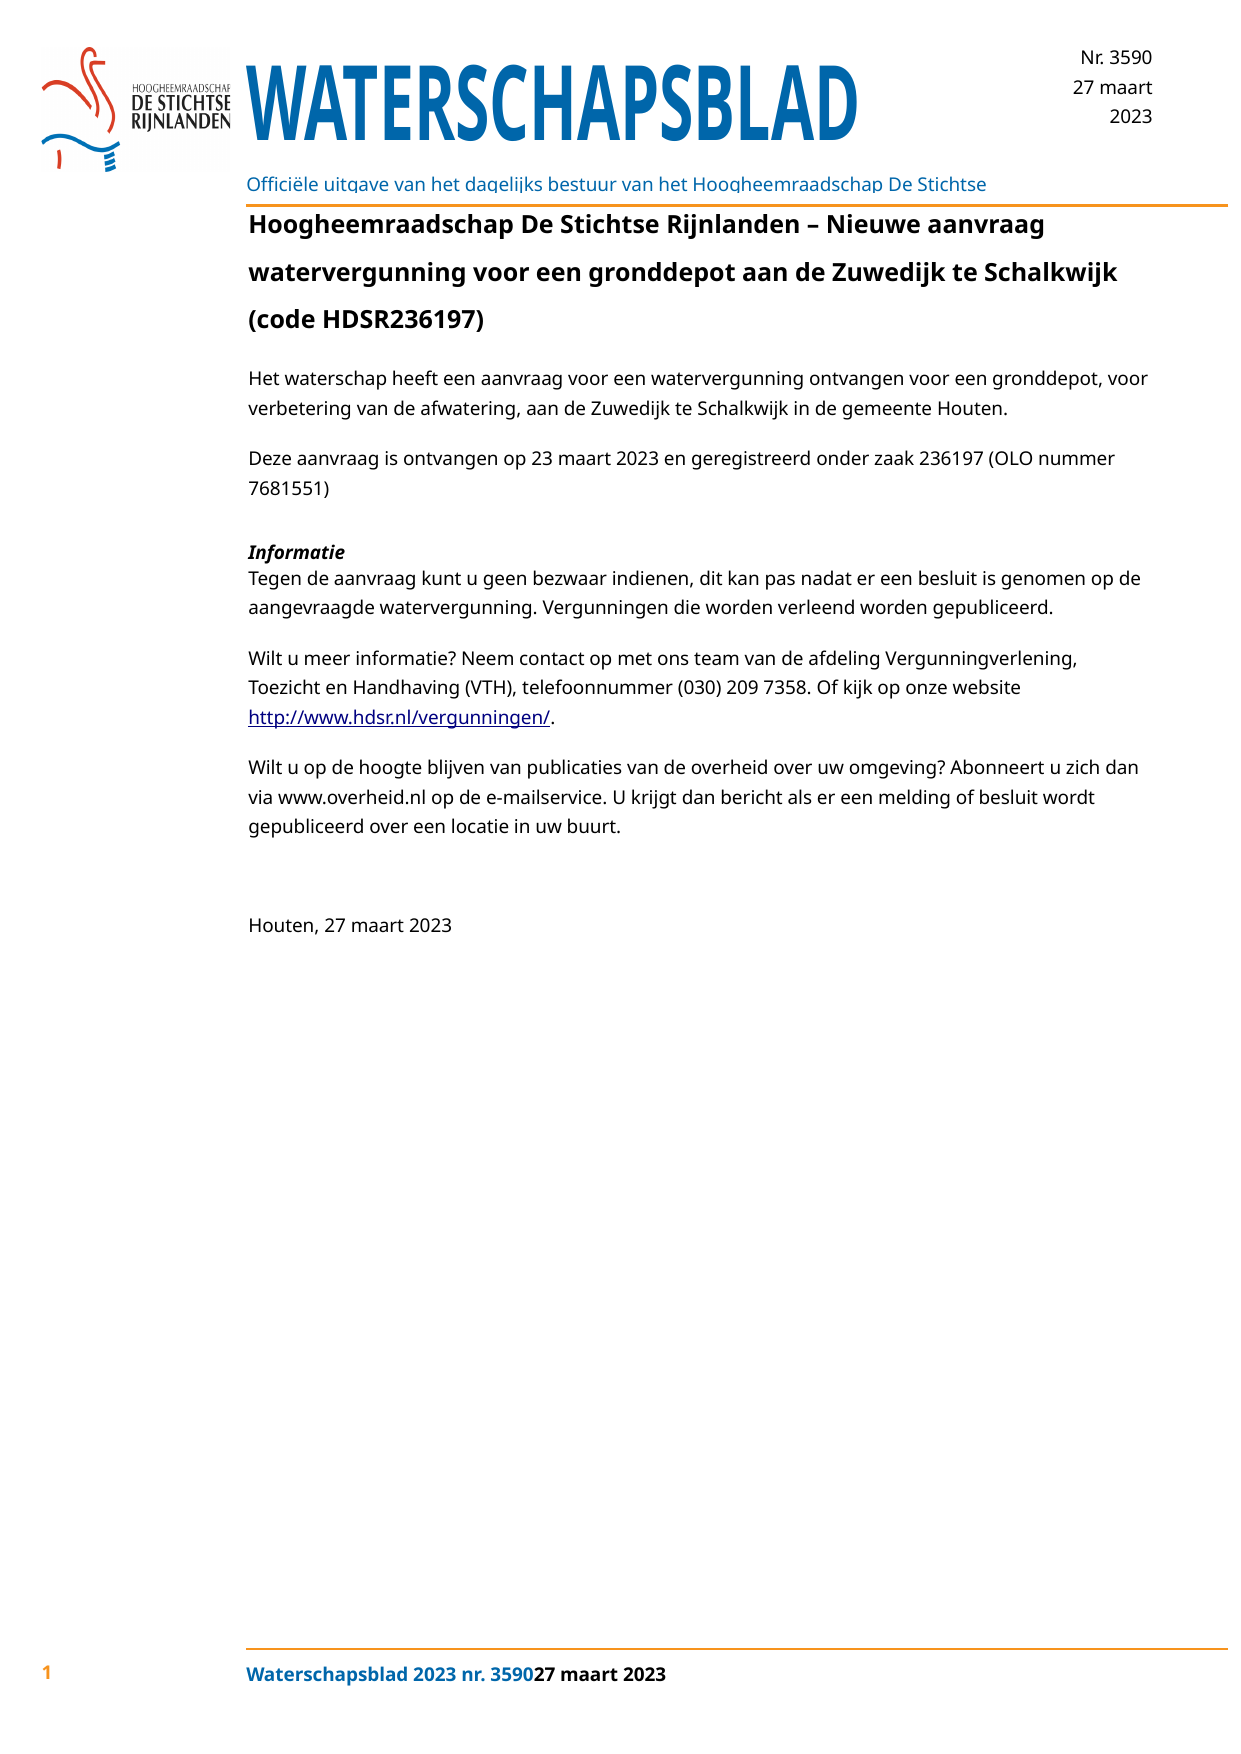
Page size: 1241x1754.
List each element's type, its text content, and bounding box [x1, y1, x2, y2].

text Informatie [248, 539, 1152, 565]
text Wilt u op de hoogte blijven van publicaties van de overheid over uw omgeving? Abonneert u zich dan via www.overheid.nl op de e-mailservice. U krijgt dan bericht als er een melding of besluit wordt gepubliceerd over een locatie in uw buurt. [248, 754, 1152, 839]
text Tegen de aanvraag kunt u geen bezwaar indienen, dit kan pas nadat er een besluit is genomen op de aangevraagde watervergunning. Vergunningen die worden verleend worden gepubliceerd. [248, 565, 1152, 620]
picture [41, 47, 231, 172]
text Hoogheemraadschap De Stichtse Rijnlanden – Nieuwe aanvraag watervergunning voor een gronddepot aan de Zuwedijk te Schalkwijk (code HDSR236197) [248, 207, 1152, 336]
text Het waterschap heeft een aanvraag voor een watervergunning ontvangen voor een gronddepot, voor verbetering van de afwatering, aan de Zuwedijk te Schalkwijk in de gemeente Houten. [248, 366, 1152, 421]
text Houten, 27 maart 2023 [248, 912, 1152, 937]
text Deze aanvraag is ontvangen op 23 maart 2023 en geregistreerd onder zaak 236197 (OLO nummer 7681551) [248, 446, 1152, 501]
text Wilt u meer informatie? Neem contact op met ons team van de afdeling Vergunningverlening, Toezicht en Handhaving (VTH), telefoonnummer (030) 209 7358. Of kijk op onze website http://www.hdsr.nl/vergunningen/. [248, 645, 1152, 730]
